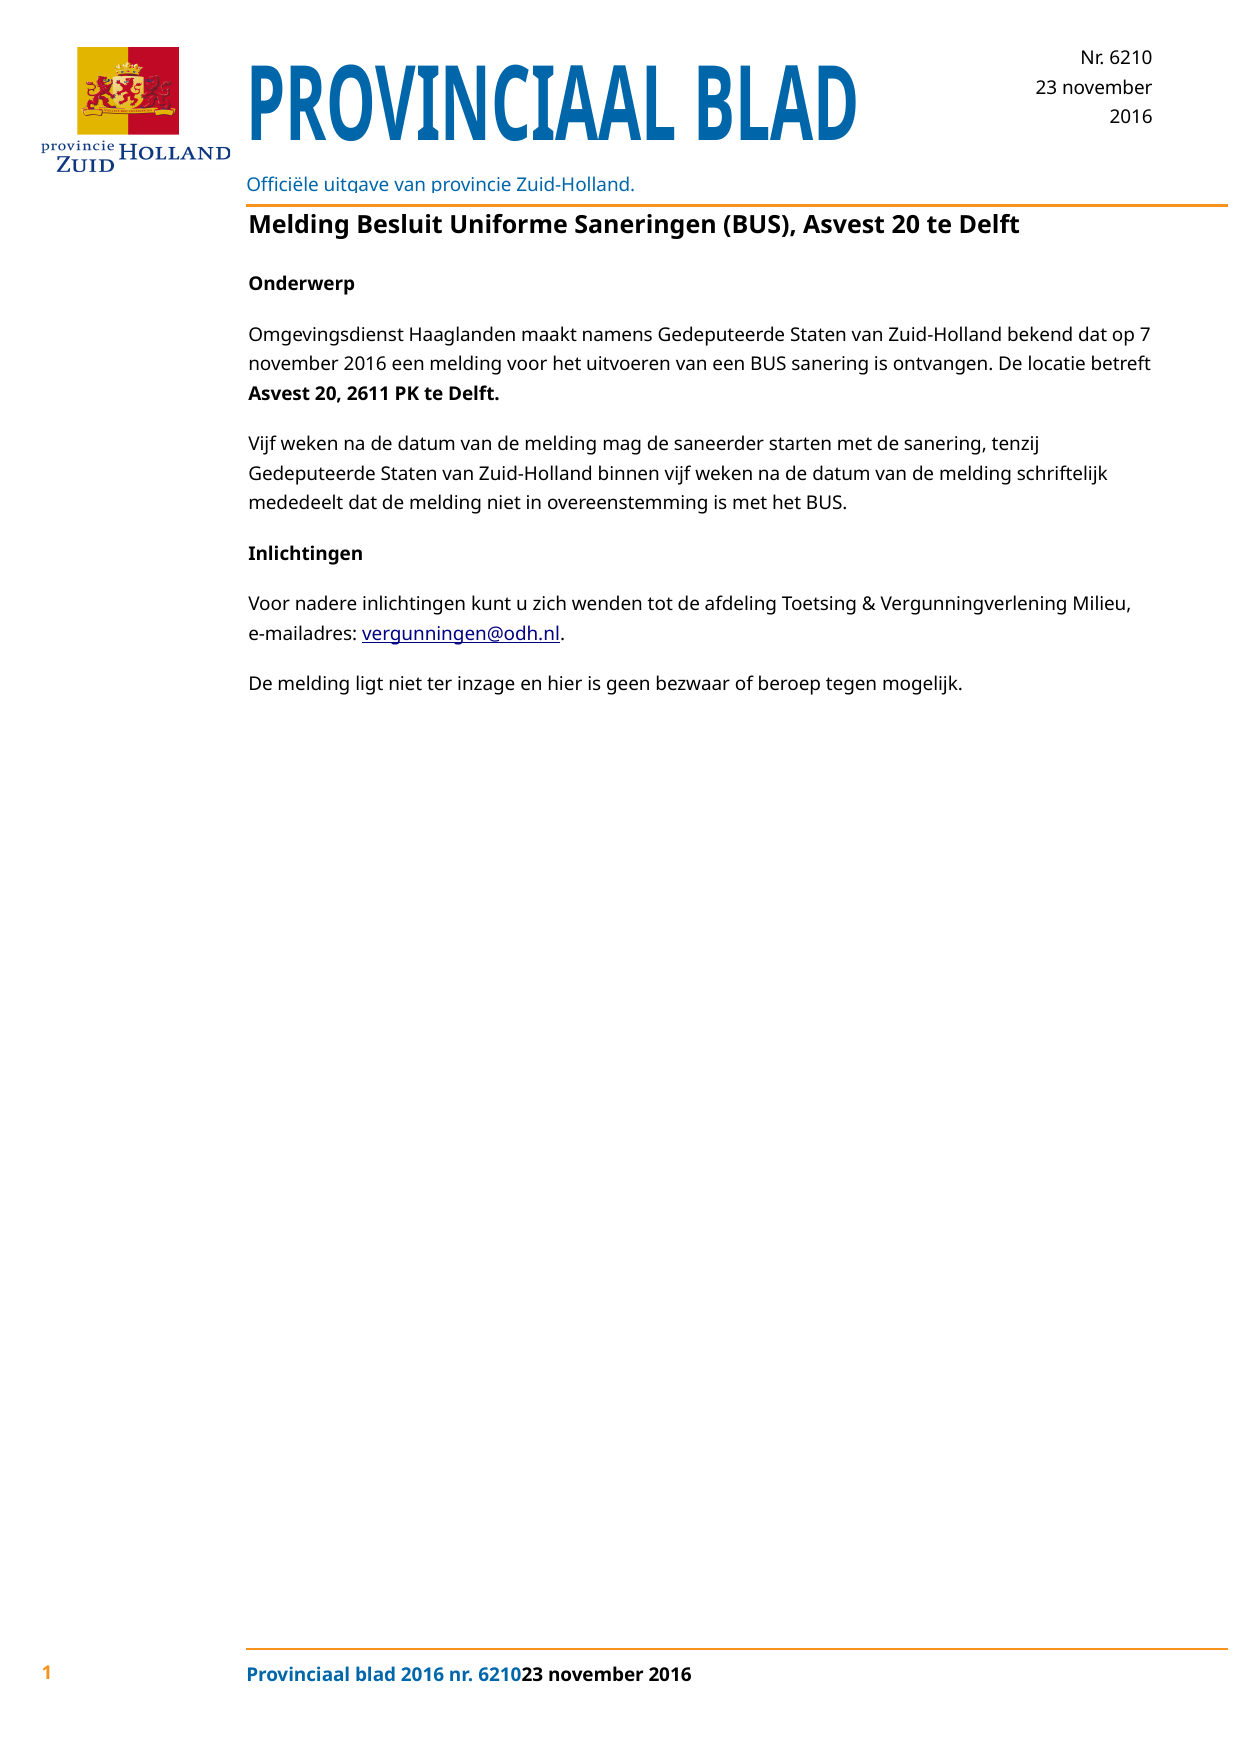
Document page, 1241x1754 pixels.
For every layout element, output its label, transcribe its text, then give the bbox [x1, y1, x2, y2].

text Onderwerp [248, 270, 1152, 296]
text Inlichtingen [248, 540, 1152, 566]
text De melding ligt niet ter inzage en hier is geen bezwaar of beroep tegen mogelijk. [248, 670, 1152, 696]
text Omgevingsdienst Haaglanden maakt namens Gedeputeerde Staten van Zuid-Holland bekend dat op 7 november 2016 een melding voor het uitvoeren van een BUS sanering is ontvangen. De locatie betreft Asvest 20, 2611 PK te Delft. [248, 321, 1152, 406]
text Vijf weken na de datum van de melding mag de saneerder starten met de sanering, tenzij Gedeputeerde Staten van Zuid-Holland binnen vijf weken na de datum van de melding schriftelijk mededeelt dat de melding niet in overeenstemming is met het BUS. [248, 430, 1152, 515]
text Voor nadere inlichtingen kunt u zich wenden tot de afdeling Toetsing & Vergunningverlening Milieu, e-mailadres: vergunningen@odh.nl. [248, 590, 1152, 646]
text Melding Besluit Uniforme Saneringen (BUS), Asvest 20 te Delft [248, 207, 1152, 241]
picture [41, 47, 231, 172]
